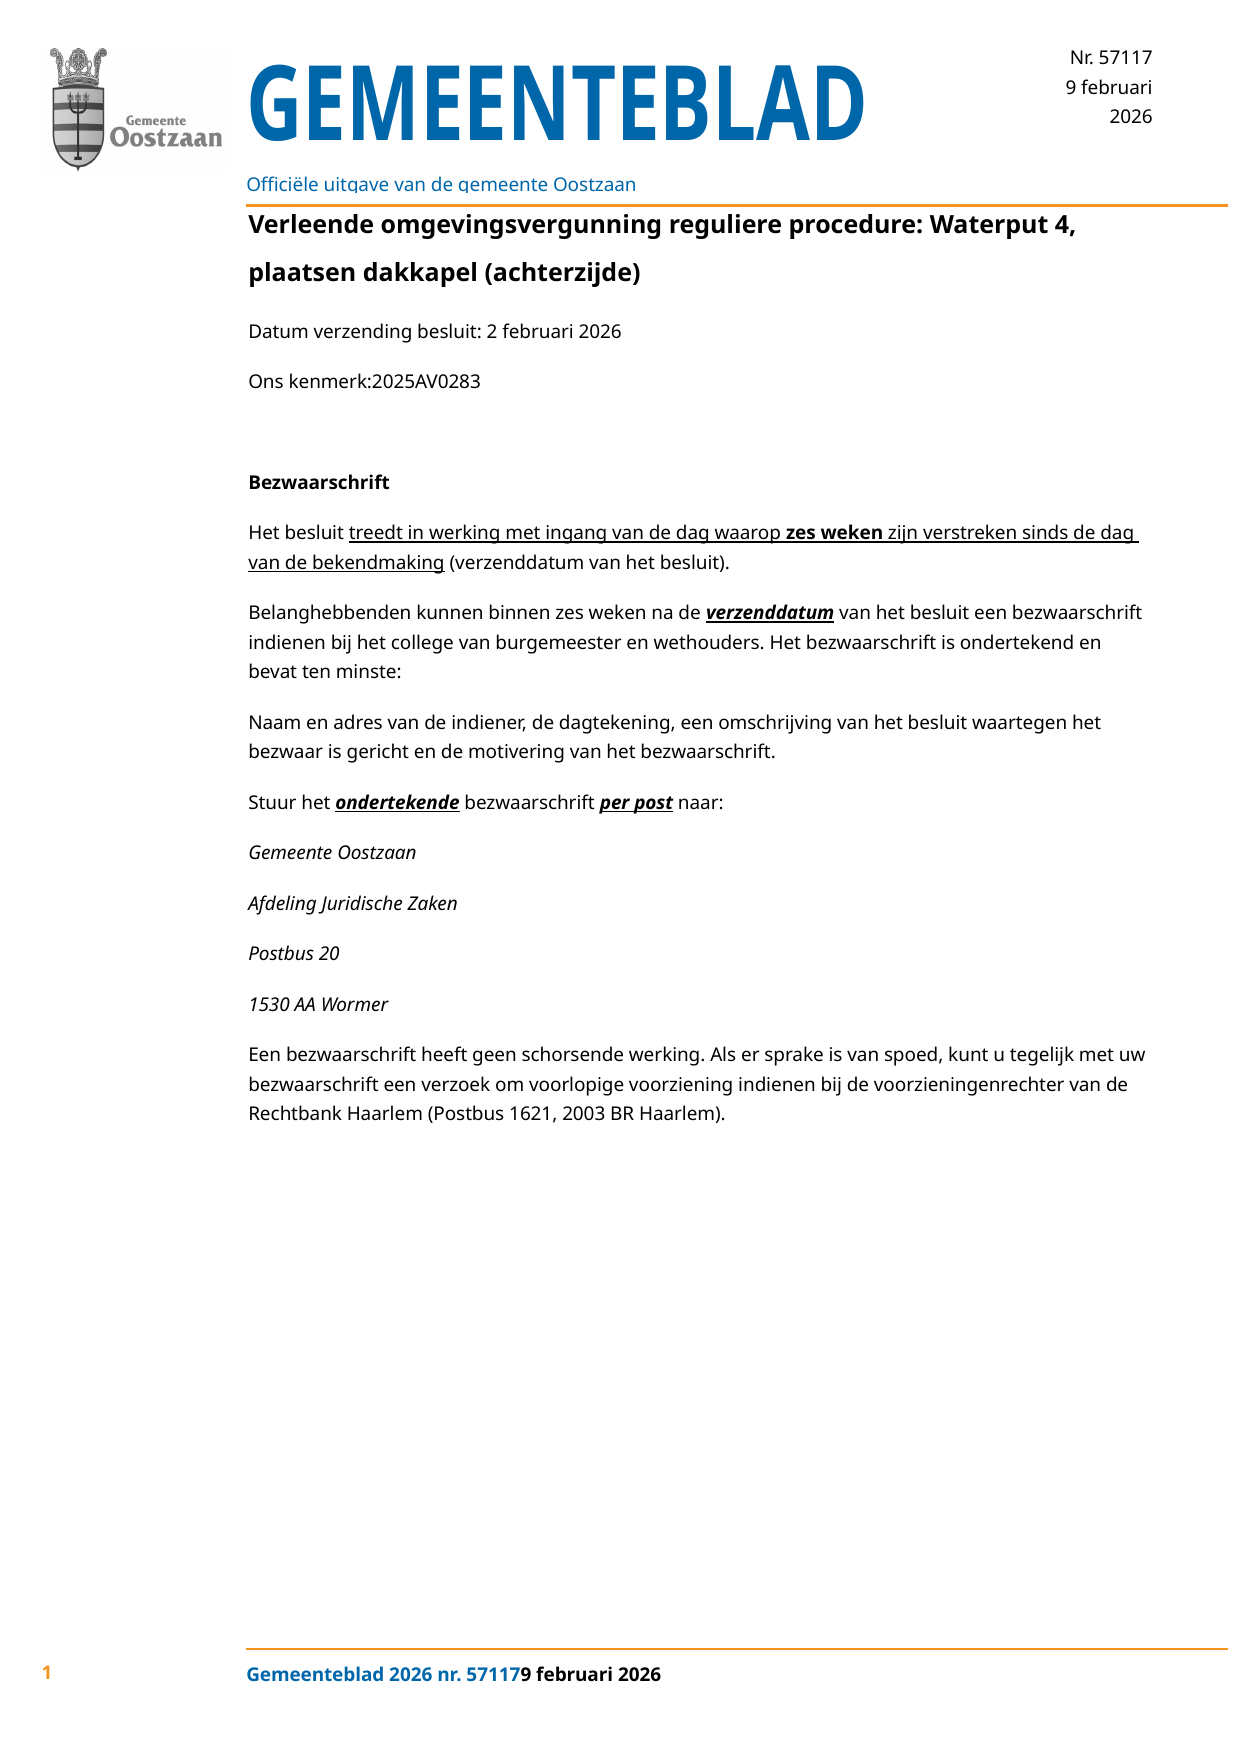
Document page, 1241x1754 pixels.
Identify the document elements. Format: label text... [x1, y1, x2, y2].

text Postbus 20 [248, 940, 1152, 966]
text Afdeling Juridische Zaken [248, 890, 1152, 916]
text Het besluit treedt in werking met ingang van de dag waarop zes weken zijn verstreken sinds de dag van de bekendmaking (verzenddatum van het besluit). [248, 519, 1152, 575]
text Datum verzending besluit: 2 februari 2026 [248, 318, 1152, 344]
text Ons kenmerk:2025AV0283 [248, 368, 1152, 394]
text Verleende omgevingsvergunning reguliere procedure: Waterput 4, plaatsen dakkapel (achterzijde) [248, 207, 1152, 288]
text Belanghebbenden kunnen binnen zes weken na de verzenddatum van het besluit een bezwaarschrift indienen bij het college van burgemeester en wethouders. Het bezwaarschrift is ondertekend en bevat ten minste: [248, 599, 1152, 684]
text Gemeente Oostzaan [248, 839, 1152, 865]
text Bezwaarschrift [248, 469, 1152, 495]
text Stuur het ondertekende bezwaarschrift per post naar: [248, 789, 1152, 815]
text 1530 AA Wormer [248, 991, 1152, 1017]
picture [41, 47, 231, 172]
text Een bezwaarschrift heeft geen schorsende werking. Als er sprake is van spoed, kunt u tegelijk met uw bezwaarschrift een verzoek om voorlopige voorziening indienen bij de voorzieningenrechter van de Rechtbank Haarlem (Postbus 1621, 2003 BR Haarlem). [248, 1041, 1152, 1126]
text Naam en adres van de indiener, de dagtekening, een omschrijving van het besluit waartegen het bezwaar is gericht en de motivering van het bezwaarschrift. [248, 709, 1152, 764]
